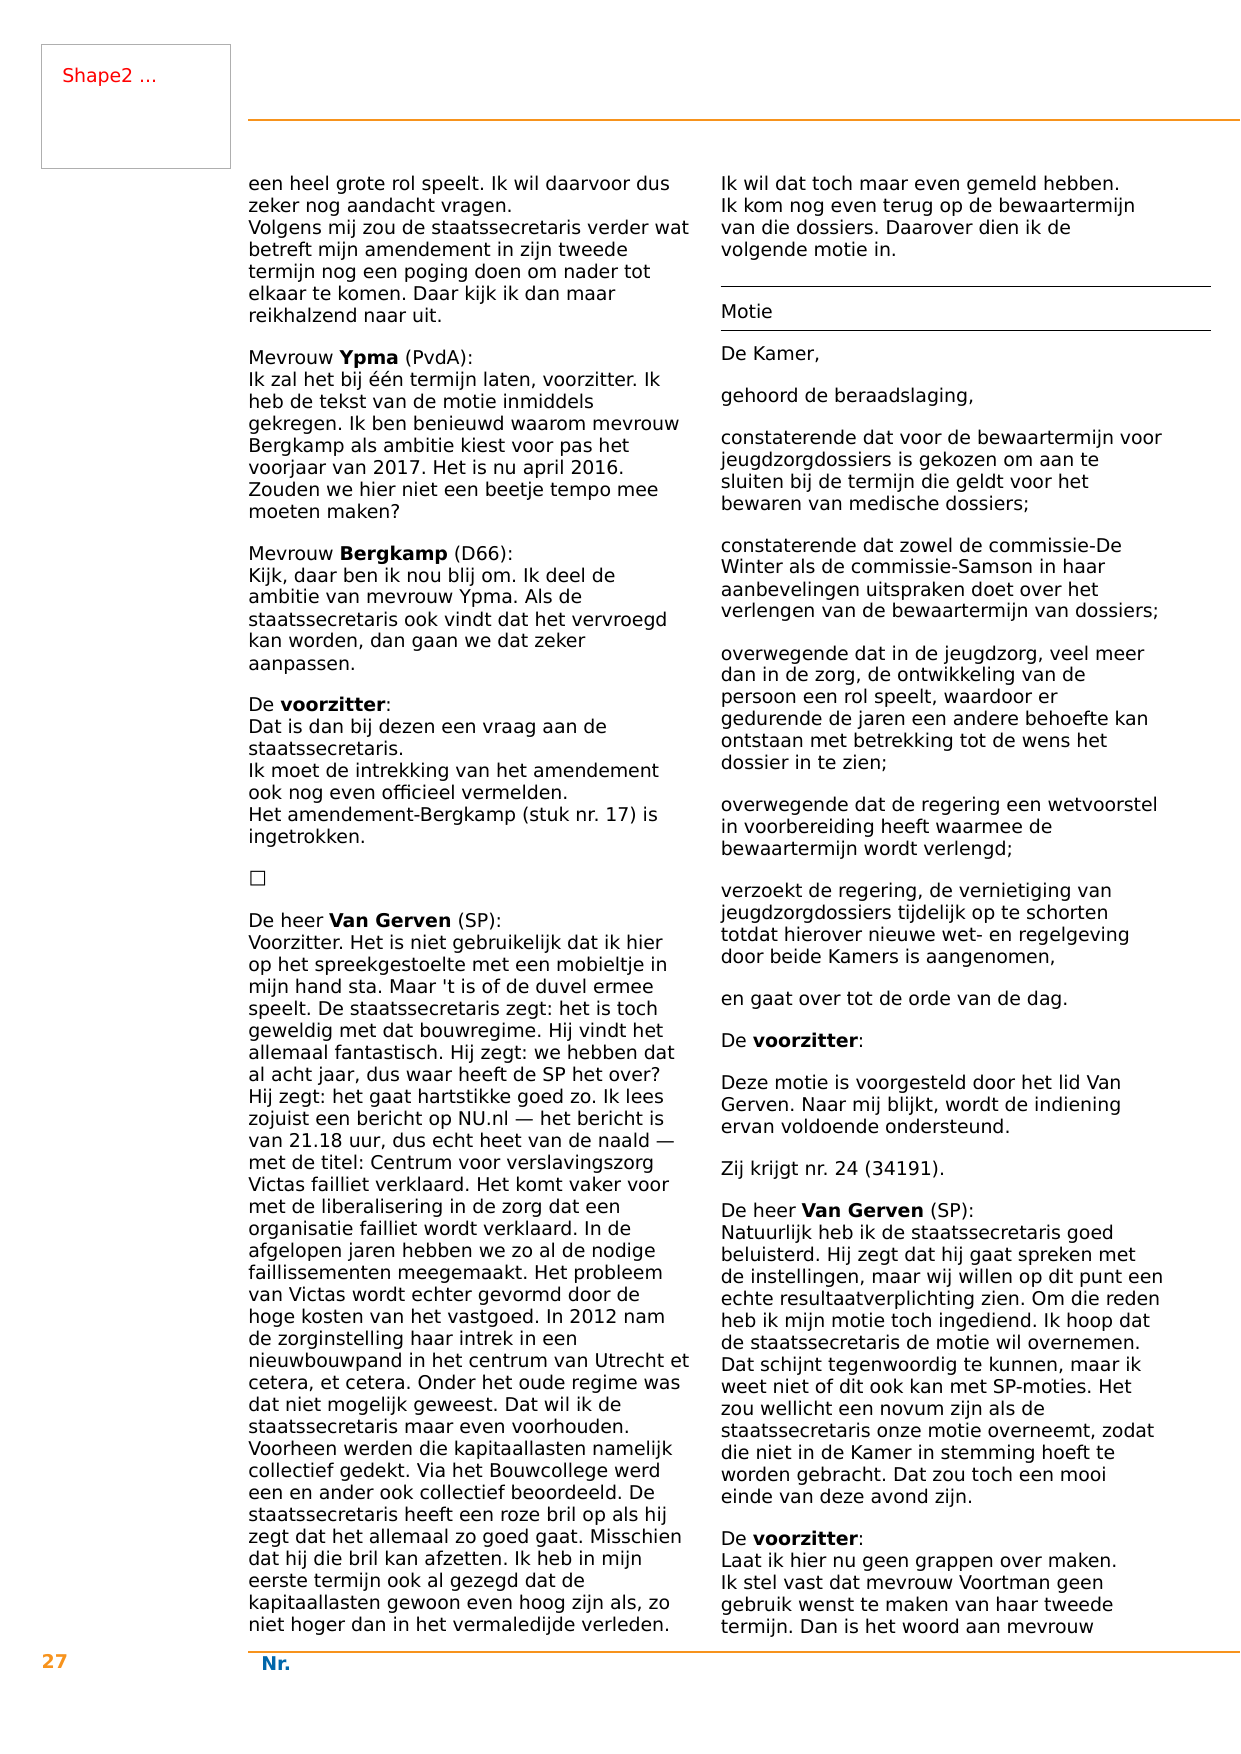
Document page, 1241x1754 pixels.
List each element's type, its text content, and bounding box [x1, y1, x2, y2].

text Zij krijgt nr. 24 (34191). [721, 1158, 1163, 1180]
text overwegende dat de regering een wetvoorstel in voorbereiding heeft waarmee de bewaartermijn wordt verlengd; [721, 794, 1163, 860]
text overwegende dat in de jeugdzorg, veel meer dan in de zorg, de ontwikkeling van de persoon een rol speelt, waardoor er gedurende de jaren een andere behoefte kan ontstaan met betrekking tot de wens het dossier in te zien; [721, 642, 1163, 774]
text Mevrouw Bergkamp (D66): [248, 542, 691, 564]
text ⬜ [248, 868, 691, 890]
text De voorzitter: [721, 1528, 1163, 1550]
text Voorzitter. Het is niet gebruikelijk dat ik hier op het spreekgestoelte met een mobieltje in mijn hand sta. Maar 't is of de duvel ermee speelt. De staatssecretaris zegt: het is toch geweldig met dat bouwregime. Hij vindt het allemaal fantastisch. Hij zegt: we hebben dat al acht jaar, dus waar heeft de SP het over? Hij zegt: het gaat hartstikke goed zo. Ik lees zojuist een bericht op NU.nl — het bericht is van 21.18 uur, dus echt heet van de naald — met de titel: Centrum voor verslavingszorg Victas failliet verklaard. Het komt vaker voor met de liberalisering in de zorg dat een organisatie failliet wordt verklaard. In de afgelopen jaren hebben we zo al de nodige faillissementen meegemaakt. Het probleem van Victas wordt echter gevormd door de hoge kosten van het vastgoed. In 2012 nam de zorginstelling haar intrek in een nieuwbouwpand in het centrum van Utrecht et cetera, et cetera. Onder het oude regime was dat niet mogelijk geweest. Dat wil ik de staatssecretaris maar even voorhouden. Voorheen werden die kapitaallasten namelijk collectief gedekt. Via het Bouwcollege werd een en ander ook collectief beoordeeld. De staatssecretaris heeft een roze bril op als hij zegt dat het allemaal zo goed gaat. Misschien dat hij die bril kan afzetten. Ik heb in mijn eerste termijn ook al gezegd dat de kapitaallasten gewoon even hoog zijn als, zo niet hoger dan in het vermaledijde verleden. [248, 932, 691, 1636]
text constaterende dat zowel de commissie-De Winter als de commissie-Samson in haar aanbevelingen uitspraken doet over het verlengen van de bewaartermijn van dossiers; [721, 534, 1163, 622]
text Ik moet de intrekking van het amendement ook nog even officieel vermelden. [248, 760, 691, 804]
text Het amendement-Bergkamp (stuk nr. 17) is ingetrokken. [248, 804, 691, 848]
text Deze motie is voorgesteld door het lid Van Gerven. Naar mij blijkt, wordt de indiening ervan voldoende ondersteund. [721, 1072, 1163, 1138]
text Dat is dan bij dezen een vraag aan de staatssecretaris. [248, 716, 691, 760]
text Natuurlijk heb ik de staatssecretaris goed beluisterd. Hij zegt dat hij gaat spreken met de instellingen, maar wij willen op dit punt een echte resultaatverplichting zien. Om die reden heb ik mijn motie toch ingediend. Ik hoop dat de staatssecretaris de motie wil overnemen. Dat schijnt tegenwoordig te kunnen, maar ik weet niet of dit ook kan met SP-moties. Het zou wellicht een novum zijn als de staatssecretaris onze motie overneemt, zodat die niet in de Kamer in stemming hoeft te worden gebracht. Dat zou toch een mooi einde van deze avond zijn. [721, 1222, 1163, 1508]
text gehoord de beraadslaging, [721, 384, 1163, 407]
text De voorzitter: [248, 694, 691, 716]
text Mevrouw Ypma (PvdA): [248, 347, 691, 369]
text Ik kom nog even terug op de bewaartermijn van die dossiers. Daarover dien ik de volgende motie in. [721, 195, 1163, 261]
text Laat ik hier nu geen grappen over maken. [721, 1550, 1163, 1572]
text De Kamer, [721, 343, 1163, 364]
text De voorzitter: [721, 1030, 1163, 1052]
text en gaat over tot de orde van de dag. [721, 988, 1163, 1010]
text Ik stel vast dat mevrouw Voortman geen gebruik wenst te maken van haar tweede termijn. Dan is het woord aan mevrouw [721, 1572, 1163, 1638]
text De heer Van Gerven (SP): [248, 910, 691, 932]
text Kijk, daar ben ik nou blij om. Ik deel de ambitie van mevrouw Ypma. Als de staatssecretaris ook vindt dat het vervroegd kan worden, dan gaan we dat zeker aanpassen. [248, 564, 691, 674]
text constaterende dat voor de bewaartermijn voor jeugdzorgdossiers is gekozen om aan te sluiten bij de termijn die geldt voor het bewaren van medische dossiers; [721, 427, 1163, 514]
text De heer Van Gerven (SP): [721, 1200, 1163, 1222]
text een heel grote rol speelt. Ik wil daarvoor dus zeker nog aandacht vragen. [248, 173, 691, 217]
text Volgens mij zou de staatssecretaris verder wat betreft mijn amendement in zijn tweede termijn nog een poging doen om nader tot elkaar te komen. Daar kijk ik dan maar reikhalzend naar uit. [248, 217, 691, 327]
text Ik wil dat toch maar even gemeld hebben. [721, 173, 1163, 195]
text Ik zal het bij één termijn laten, voorzitter. Ik heb de tekst van de motie inmiddels gekregen. Ik ben benieuwd waarom mevrouw Bergkamp als ambitie kiest voor pas het voorjaar van 2017. Het is nu april 2016. Zouden we hier niet een beetje tempo mee moeten maken? [248, 369, 691, 522]
text Motie [721, 301, 1163, 323]
text verzoekt de regering, de vernietiging van jeugdzorgdossiers tijdelijk op te schorten totdat hierover nieuwe wet- en regelgeving door beide Kamers is aangenomen, [721, 880, 1163, 968]
